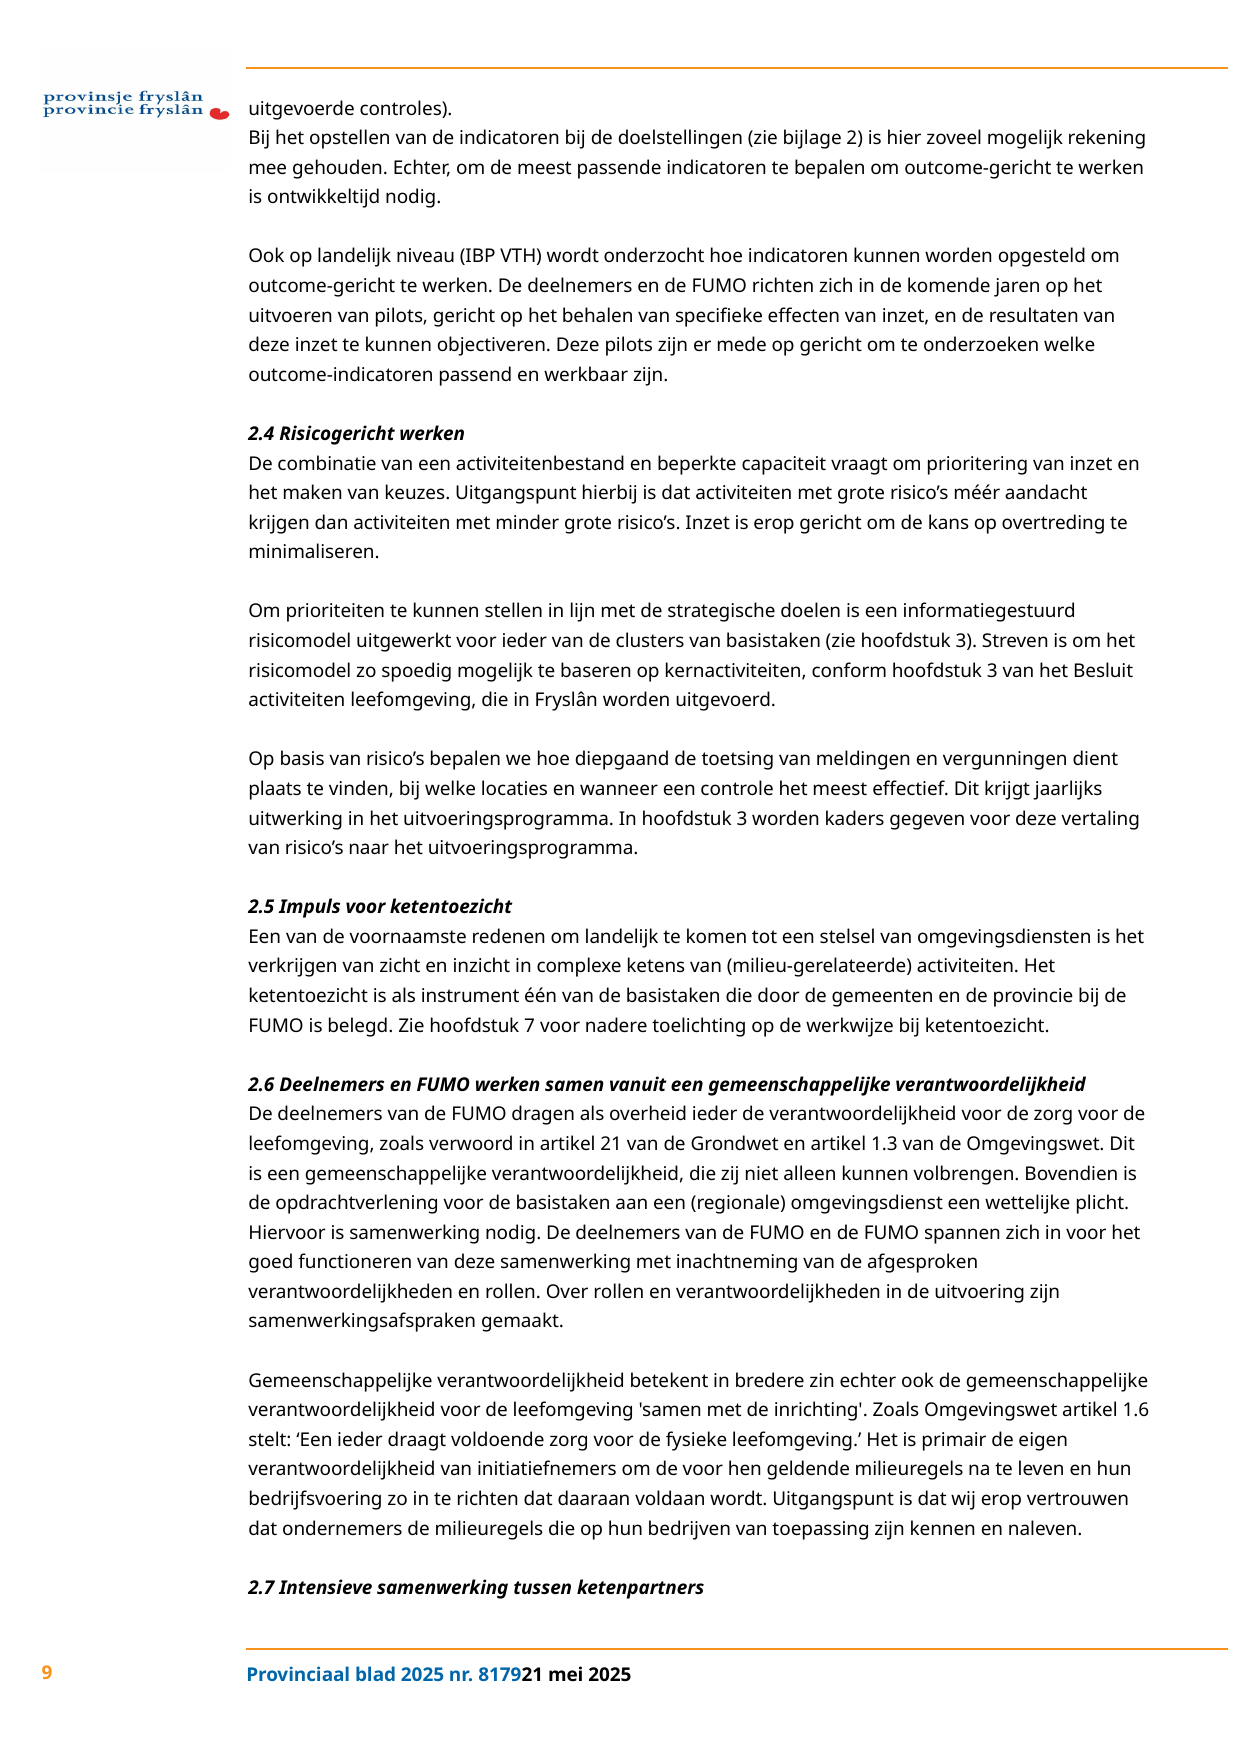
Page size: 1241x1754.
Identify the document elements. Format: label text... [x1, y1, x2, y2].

text Op basis van risico’s bepalen we hoe diepgaand de toetsing van meldingen en vergunningen dient plaats te vinden, bij welke locaties en wanneer een controle het meest effectief. Dit krijgt jaarlijks uitwerking in het uitvoeringsprogramma. In hoofdstuk 3 worden kaders gegeven voor deze vertaling van risico’s naar het uitvoeringsprogramma. [248, 746, 1152, 860]
text Bij het opstellen van de indicatoren bij de doelstellingen (zie bijlage 2) is hier zoveel mogelijk rekening mee gehouden. Echter, om de meest passende indicatoren te bepalen om outcome-gericht te werken is ontwikkeltijd nodig. [248, 124, 1152, 209]
text 2.4 Risicogericht werken [248, 420, 1152, 446]
text De combinatie van een activiteitenbestand en beperkte capaciteit vraagt om prioritering van inzet en het maken van keuzes. Uitgangspunt hierbij is dat activiteiten met grote risico’s méér aandacht krijgen dan activiteiten met minder grote risico’s. Inzet is erop gericht om de kans op overtreding te minimaliseren. [248, 450, 1152, 564]
text De deelnemers van de FUMO dragen als overheid ieder de verantwoordelijkheid voor de zorg voor de leefomgeving, zoals verwoord in artikel 21 van de Grondwet en artikel 1.3 van de Omgevingswet. Dit is een gemeenschappelijke verantwoordelijkheid, die zij niet alleen kunnen volbrengen. Bovendien is de opdrachtverlening voor de basistaken aan een (regionale) omgevingsdienst een wettelijke plicht. Hiervoor is samenwerking nodig. De deelnemers van de FUMO en de FUMO spannen zich in voor het goed functioneren van deze samenwerking met inachtneming van de afgesproken verantwoordelijkheden en rollen. Over rollen en verantwoordelijkheden in de uitvoering zijn samenwerkingsafspraken gemaakt. [248, 1101, 1152, 1333]
text Ook op landelijk niveau (IBP VTH) wordt onderzocht hoe indicatoren kunnen worden opgesteld om outcome-gericht te werken. De deelnemers en de FUMO richten zich in de komende jaren op het uitvoeren van pilots, gericht op het behalen van specifieke effecten van inzet, en de resultaten van deze inzet te kunnen objectiveren. Deze pilots zijn er mede op gericht om te onderzoeken welke outcome-indicatoren passend en werkbaar zijn. [248, 243, 1152, 387]
text 2.5 Impuls voor ketentoezicht [248, 893, 1152, 919]
text 2.6 Deelnemers en FUMO werken samen vanuit een gemeenschappelijke verantwoordelijkheid [248, 1071, 1152, 1097]
text 2.7 Intensieve samenwerking tussen ketenpartners [248, 1574, 1152, 1600]
text Om prioriteiten te kunnen stellen in lijn met de strategische doelen is een informatiegestuurd risicomodel uitgewerkt voor ieder van de clusters van basistaken (zie hoofdstuk 3). Streven is om het risicomodel zo spoedig mogelijk te baseren op kernactiviteiten, conform hoofdstuk 3 van het Besluit activiteiten leefomgeving, die in Fryslân worden uitgevoerd. [248, 598, 1152, 712]
text Gemeenschappelijke verantwoordelijkheid betekent in bredere zin echter ook de gemeenschappelijke verantwoordelijkheid voor de leefomgeving 'samen met de inrichting'. Zoals Omgevingswet artikel 1.6 stelt: ‘Een ieder draagt voldoende zorg voor de fysieke leefomgeving.’ Het is primair de eigen verantwoordelijkheid van initiatiefnemers om de voor hen geldende milieuregels na te leven en hun bedrijfsvoering zo in te richten dat daaraan voldaan wordt. Uitgangspunt is dat wij erop vertrouwen dat ondernemers de milieuregels die op hun bedrijven van toepassing zijn kennen en naleven. [248, 1367, 1152, 1541]
text uitgevoerde controles). [248, 95, 1152, 121]
picture [41, 47, 231, 172]
text Een van de voornaamste redenen om landelijk te komen tot een stelsel van omgevingsdiensten is het verkrijgen van zicht en inzicht in complexe ketens van (milieu-gerelateerde) activiteiten. Het ketentoezicht is als instrument één van de basistaken die door de gemeenten en de provincie bij de FUMO is belegd. Zie hoofdstuk 7 voor nadere toelichting op de werkwijze bij ketentoezicht. [248, 923, 1152, 1038]
